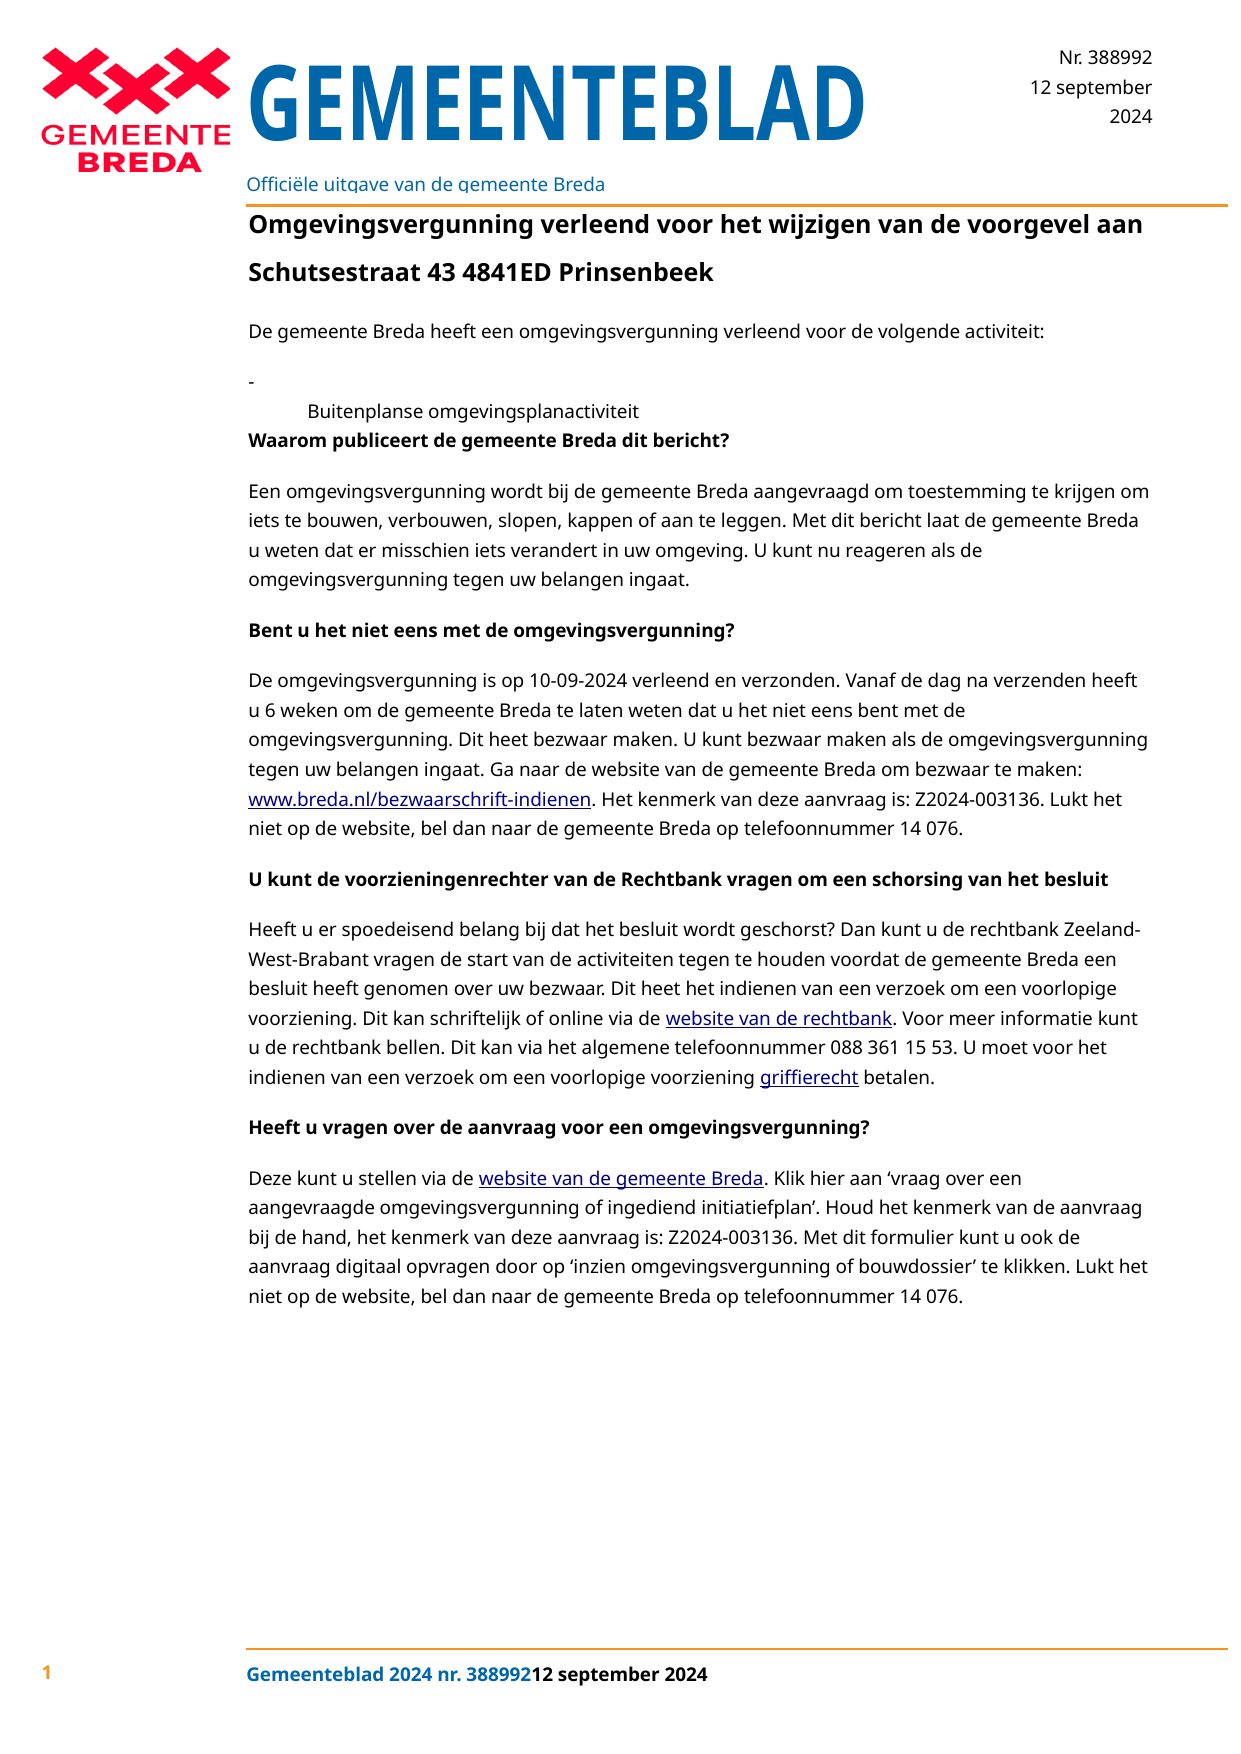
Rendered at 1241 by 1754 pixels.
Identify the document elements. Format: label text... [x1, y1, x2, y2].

text De gemeente Breda heeft een omgevingsvergunning verleend voor de volgende activiteit: [248, 318, 1152, 344]
text Waarom publiceert de gemeente Breda dit bericht? [248, 427, 1152, 453]
picture [41, 47, 231, 172]
list Buitenplanse omgevingsplanactiviteit [248, 398, 1152, 424]
text Bent u het niet eens met de omgevingsvergunning? [248, 617, 1152, 643]
text U kunt de voorzieningenrechter van de Rechtbank vragen om een schorsing van het besluit [248, 866, 1152, 892]
text De omgevingsvergunning is op 10-09-2024 verleend en verzonden. Vanaf de dag na verzenden heeft u 6 weken om de gemeente Breda te laten weten dat u het niet eens bent met de omgevingsvergunning. Dit heet bezwaar maken. U kunt bezwaar maken als de omgevingsvergunning tegen uw belangen ingaat. Ga naar de website van de gemeente Breda om bezwaar te maken: www.breda.nl/bezwaarschrift-indienen. Het kenmerk van deze aanvraag is: Z2024-003136. Lukt het niet op de website, bel dan naar de gemeente Breda op telefoonnummer 14 076. [248, 667, 1152, 841]
text Omgevingsvergunning verleend voor het wijzigen van de voorgevel aan Schutsestraat 43 4841ED Prinsenbeek [248, 207, 1152, 288]
text Een omgevingsvergunning wordt bij de gemeente Breda aangevraagd om toestemming te krijgen om iets te bouwen, verbouwen, slopen, kappen of aan te leggen. Met dit bericht laat de gemeente Breda u weten dat er misschien iets verandert in uw omgeving. U kunt nu reageren als de omgevingsvergunning tegen uw belangen ingaat. [248, 478, 1152, 592]
text Heeft u er spoedeisend belang bij dat het besluit wordt geschorst? Dan kunt u de rechtbank Zeeland-West-Brabant vragen de start van de activiteiten tegen te houden voordat de gemeente Breda een besluit heeft genomen over uw bezwaar. Dit heet het indienen van een verzoek om een voorlopige voorziening. Dit kan schriftelijk of online via de website van de rechtbank. Voor meer informatie kunt u de rechtbank bellen. Dit kan via het algemene telefoonnummer 088 361 15 53. U moet voor het indienen van een verzoek om een voorlopige voorziening griffierecht betalen. [248, 916, 1152, 1090]
text Deze kunt u stellen via de website van de gemeente Breda. Klik hier aan ‘vraag over een aangevraagde omgevingsvergunning of ingediend initiatiefplan’. Houd het kenmerk van de aanvraag bij de hand, het kenmerk van deze aanvraag is: Z2024-003136. Met dit formulier kunt u ook de aanvraag digitaal opvragen door op ‘inzien omgevingsvergunning of bouwdossier’ te klikken. Lukt het niet op de website, bel dan naar de gemeente Breda op telefoonnummer 14 076. [248, 1165, 1152, 1309]
text Heeft u vragen over de aanvraag voor een omgevingsvergunning? [248, 1114, 1152, 1140]
